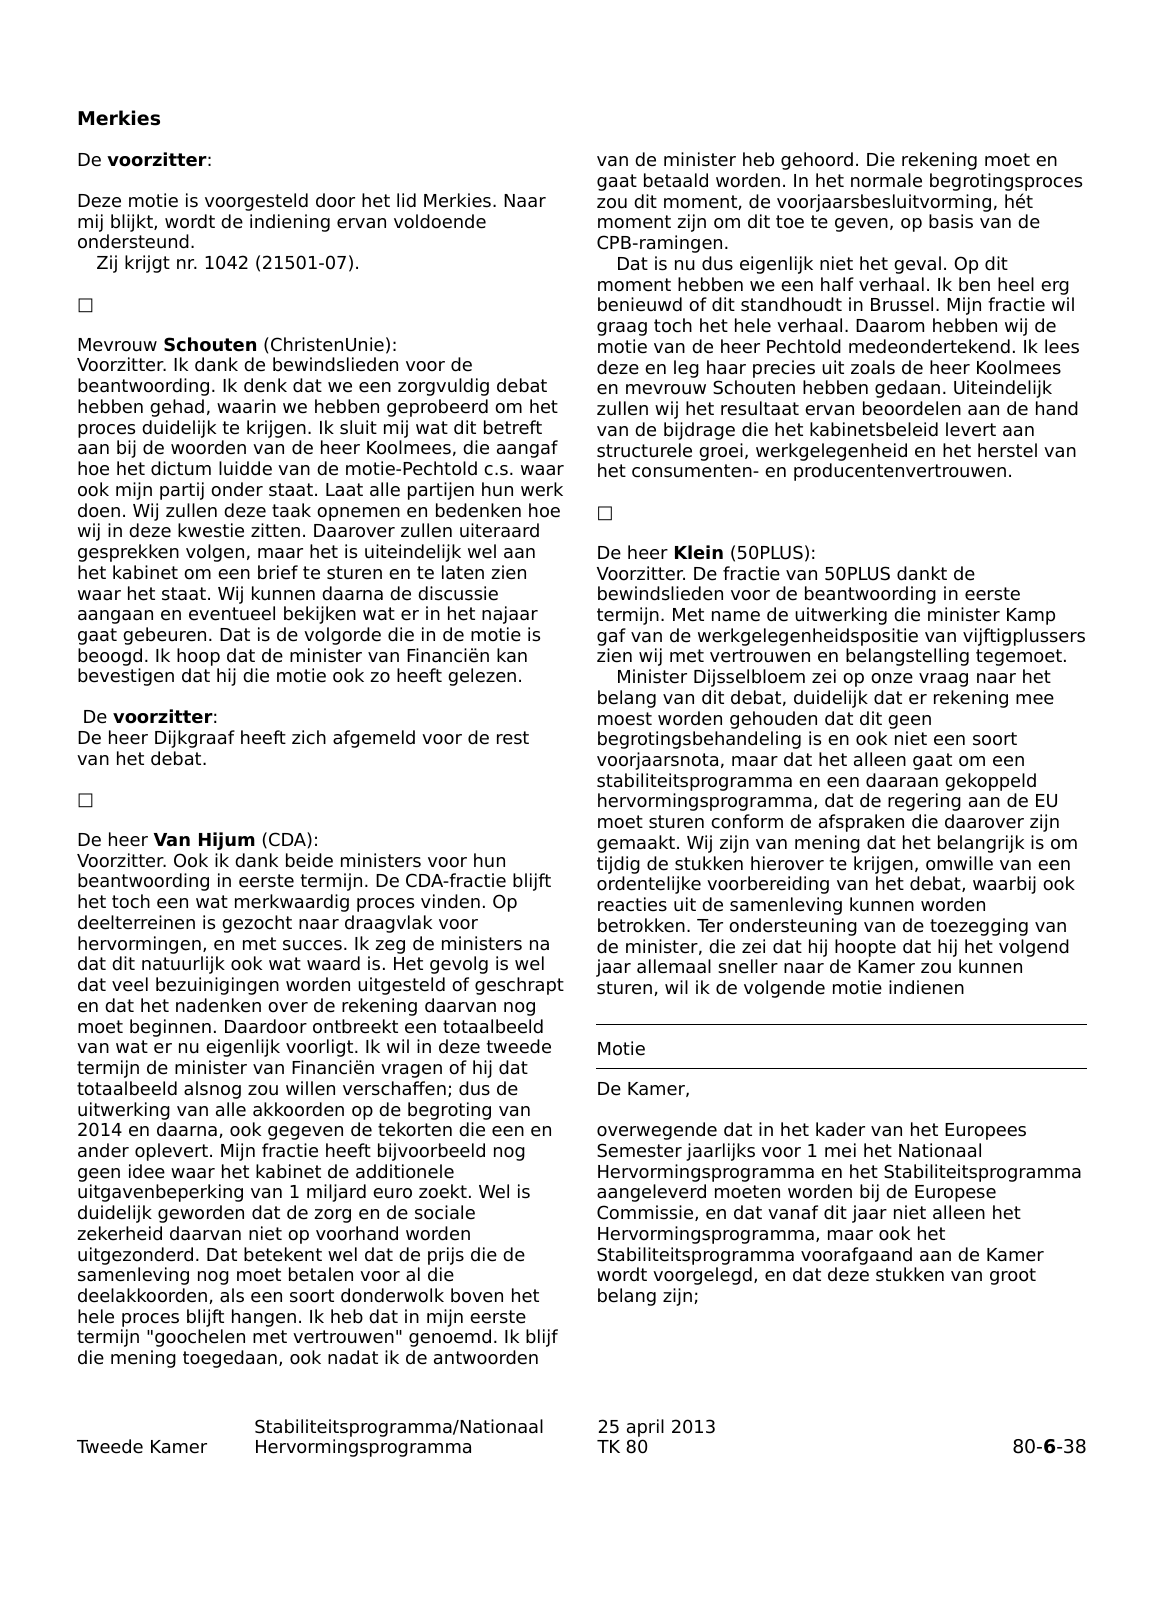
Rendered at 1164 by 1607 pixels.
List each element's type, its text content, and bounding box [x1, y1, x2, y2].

text Voorzitter. De fractie van 50PLUS dankt de bewindslieden voor de beantwoording in eerste termijn. Met name de uitwerking die minister Kamp gaf van de werkgelegenheidspositie van vijftigplussers zien wij met vertrouwen en belangstelling tegemoet. [596, 563, 1087, 667]
text Dat is nu dus eigenlijk niet het geval. Op dit moment hebben we een half verhaal. Ik ben heel erg benieuwd of dit standhoudt in Brussel. Mijn fractie wil graag toch het hele verhaal. Daarom hebben wij de motie van de heer Pechtold medeondertekend. Ik lees deze en leg haar precies uit zoals de heer Koolmees en mevrouw Schouten hebben gedaan. Uiteindelijk zullen wij het resultaat ervan beoordelen aan de hand van de bijdrage die het kabinetsbeleid levert aan structurele groei, werkgelegenheid en het herstel van het consumenten- en producentenvertrouwen. [596, 254, 1087, 482]
text De voorzitter: [77, 707, 567, 728]
text □ [77, 294, 567, 314]
text Mevrouw Schouten (ChristenUnie): [77, 334, 567, 355]
text Voorzitter. Ik dank de bewindslieden voor de beantwoording. Ik denk dat we een zorgvuldig debat hebben gehad, waarin we hebben geprobeerd om het proces duidelijk te krijgen. Ik sluit mij wat dit betreft aan bij de woorden van de heer Koolmees, die aangaf hoe het dictum luidde van de motie-Pechtold c.s. waar ook mijn partij onder staat. Laat alle partijen hun werk doen. Wij zullen deze taak opnemen en bedenken hoe wij in deze kwestie zitten. Daarover zullen uiteraard gesprekken volgen, maar het is uiteindelijk wel aan het kabinet om een brief te sturen en te laten zien waar het staat. Wij kunnen daarna de discussie aangaan en eventueel bekijken wat er in het najaar gaat gebeuren. Dat is de volgorde die in de motie is beoogd. Ik hoop dat de minister van Financiën kan bevestigen dat hij die motie ook zo heeft gelezen. [77, 355, 567, 687]
text Motie [596, 1038, 1087, 1059]
text Minister Dijsselbloem zei op onze vraag naar het belang van dit debat, duidelijk dat er rekening mee moest worden gehouden dat dit geen begrotingsbehandeling is en ook niet een soort voorjaarsnota, maar dat het alleen gaat om een stabiliteitsprogramma en een daaraan gekoppeld hervormingsprogramma, dat de regering aan de EU moet sturen conform de afspraken die daarover zijn gemaakt. Wij zijn van mening dat het belangrijk is om tijdig de stukken hierover te krijgen, omwille van een ordentelijke voorbereiding van het debat, waarbij ook reacties uit de samenleving kunnen worden betrokken. Ter ondersteuning van de toezegging van de minister, die zei dat hij hoopte dat hij het volgend jaar allemaal sneller naar de Kamer zou kunnen sturen, wil ik de volgende motie indienen [596, 667, 1087, 999]
text Zij krijgt nr. 1042 (21501-07). [77, 253, 567, 274]
text □ [596, 502, 1087, 523]
text De Kamer, [596, 1079, 1087, 1100]
text De heer Van Hijum (CDA): [77, 830, 567, 851]
text Voorzitter. Ook ik dank beide ministers voor hun beantwoording in eerste termijn. De CDA-fractie blijft het toch een wat merkwaardig proces vinden. Op deelterreinen is gezocht naar draagvlak voor hervormingen, en met succes. Ik zeg de ministers na dat dit natuurlijk ook wat waard is. Het gevolg is wel dat veel bezuinigingen worden uitgesteld of geschrapt en dat het nadenken over de rekening daarvan nog moet beginnen. Daardoor ontbreekt een totaalbeeld van wat er nu eigenlijk voorligt. Ik wil in deze tweede termijn de minister van Financiën vragen of hij dat totaalbeeld alsnog zou willen verschaffen; dus de uitwerking van alle akkoorden op de begroting van 2014 en daarna, ook gegeven de tekorten die een en ander oplevert. Mijn fractie heeft bijvoorbeeld nog geen idee waar het kabinet de additionele uitgavenbeperking van 1 miljard euro zoekt. Wel is duidelijk geworden dat de zorg en de sociale zekerheid daarvan niet op voorhand worden uitgezonderd. Dat betekent wel dat de prijs die de samenleving nog moet betalen voor al die deelakkoorden, als een soort donderwolk boven het hele proces blijft hangen. Ik heb dat in mijn eerste termijn "goochelen met vertrouwen" genoemd. Ik blijf die mening toegedaan, ook nadat ik de antwoorden [77, 851, 567, 1369]
text van de minister heb gehoord. Die rekening moet en gaat betaald worden. In het normale begrotingsproces zou dit moment, de voorjaarsbesluitvorming, hét moment zijn om dit toe te geven, op basis van de CPB-ramingen. [596, 150, 1087, 254]
text De heer Klein (50PLUS): [596, 543, 1087, 563]
text De voorzitter: [77, 150, 567, 171]
text Deze motie is voorgesteld door het lid Merkies. Naar mij blijkt, wordt de indiening ervan voldoende ondersteund. [77, 191, 567, 253]
text De heer Dijkgraaf heeft zich afgemeld voor de rest van het debat. [77, 728, 567, 769]
text overwegende dat in het kader van het Europees Semester jaarlijks voor 1 mei het Nationaal Hervormingsprogramma en het Stabiliteitsprogramma aangeleverd moeten worden bij de Europese Commissie, en dat vanaf dit jaar niet alleen het Hervormingsprogramma, maar ook het Stabiliteitsprogramma voorafgaand aan de Kamer wordt voorgelegd, en dat deze stukken van groot belang zijn; [596, 1120, 1087, 1307]
text □ [77, 789, 567, 810]
